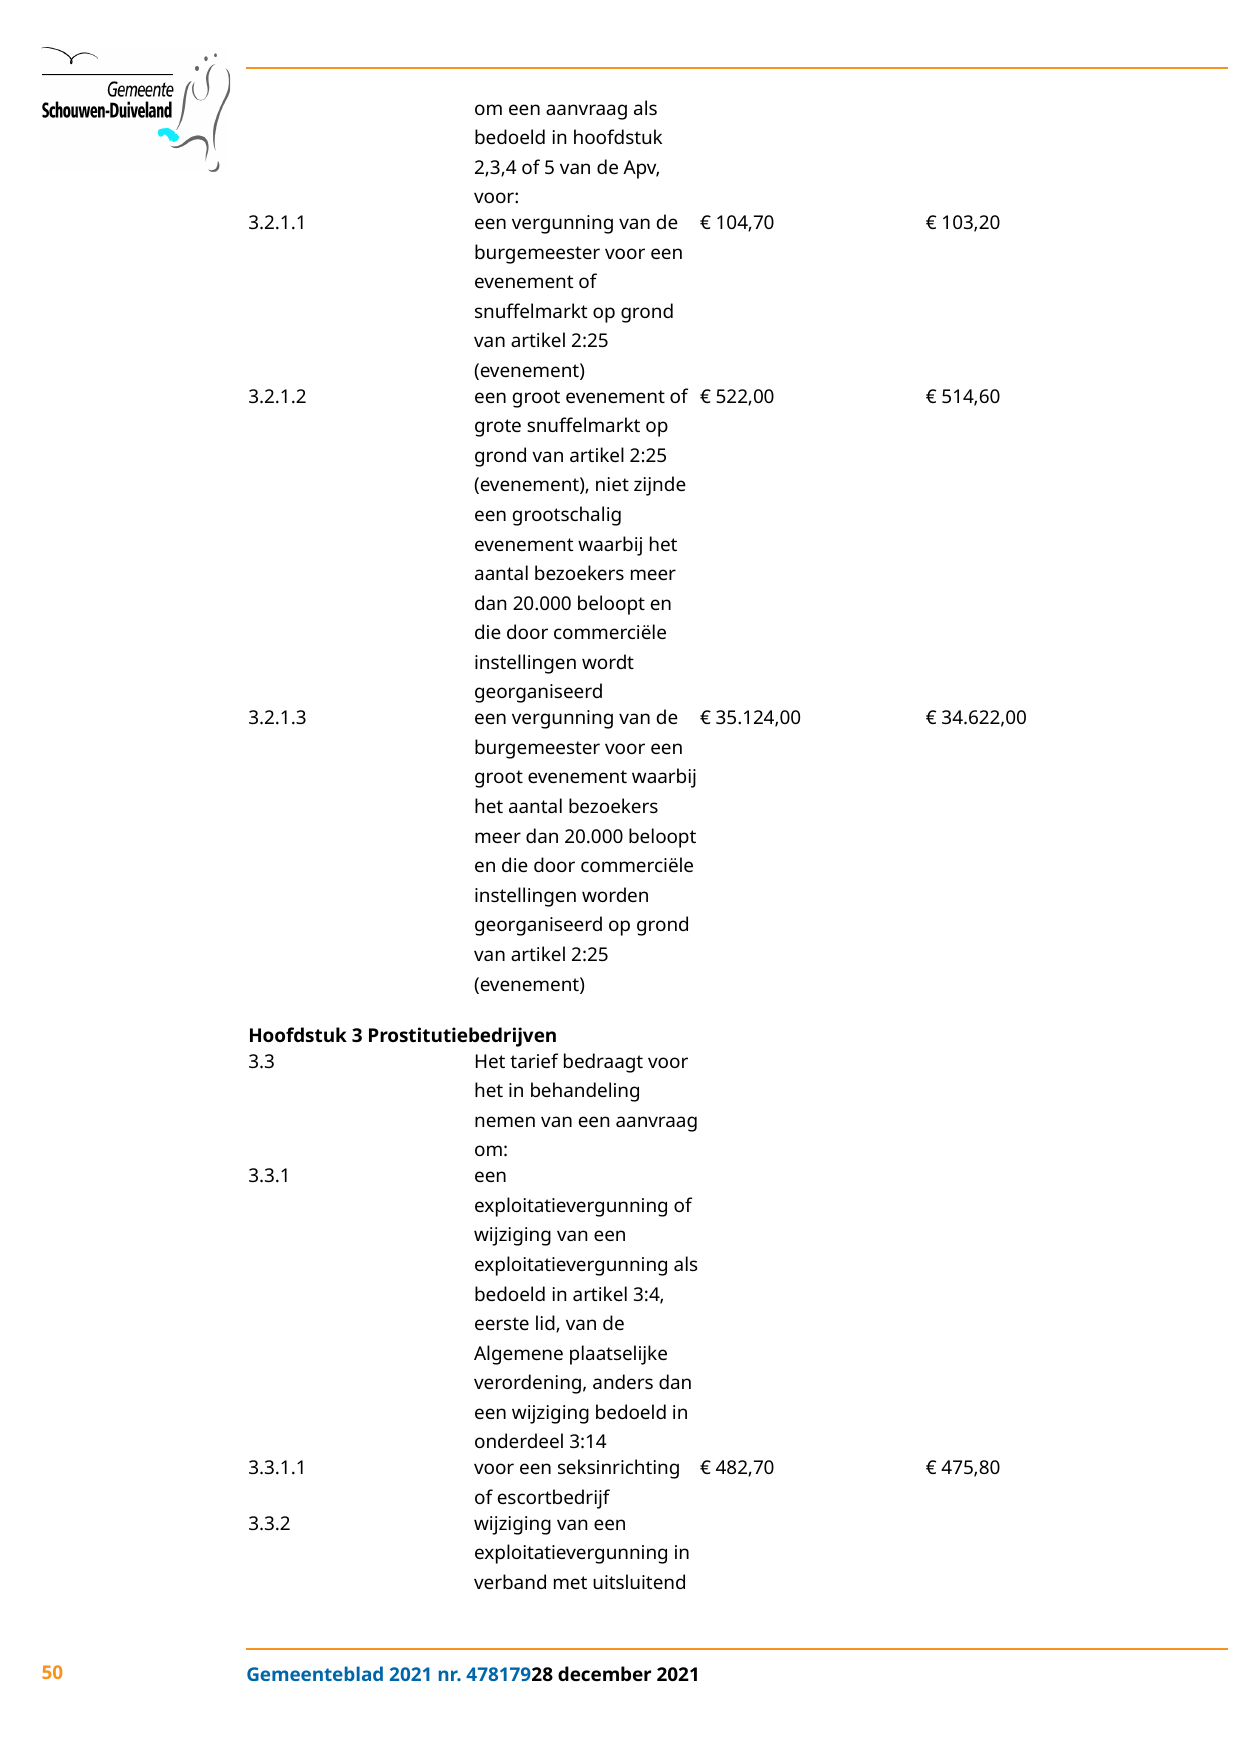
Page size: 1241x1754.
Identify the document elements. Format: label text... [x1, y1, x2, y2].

table_cell € 482,70 [700, 1454, 926, 1510]
table_cell 3.3.1.1 [248, 1454, 474, 1510]
table_cell [248, 95, 474, 209]
picture [41, 47, 231, 172]
table_cell 3.2.1.2 [248, 383, 474, 704]
table_cell Het tarief bedraagt voor het in behandeling nemen van een aanvraag om: [474, 1048, 700, 1162]
table_cell [700, 95, 926, 209]
table_cell [700, 1163, 926, 1454]
table_cell [926, 95, 1152, 209]
table_cell [474, 996, 700, 1022]
table_cell 3.2.1.3 [248, 705, 474, 996]
table_cell [700, 1022, 926, 1048]
table_cell € 34.622,00 [926, 705, 1152, 996]
table_cell wijziging van een exploitatievergunning in verband met uitsluitend [474, 1510, 700, 1594]
table_cell [926, 996, 1152, 1022]
table_cell € 514,60 [926, 383, 1152, 704]
table_cell € 35.124,00 [700, 705, 926, 996]
table_cell 3.3 [248, 1048, 474, 1162]
table_cell 3.3.1 [248, 1163, 474, 1454]
table_cell een vergunning van de burgemeester voor een evenement of snuffelmarkt op grond van artikel 2:25 (evenement) [474, 209, 700, 383]
table_cell [700, 1510, 926, 1594]
table_cell [700, 1048, 926, 1162]
table_cell € 475,80 [926, 1454, 1152, 1510]
table_cell [926, 1022, 1152, 1048]
table_cell 3.3.2 [248, 1510, 474, 1594]
table_cell een exploitatievergunning of wijziging van een exploitatievergunning als bedoeld in artikel 3:4, eerste lid, van de Algemene plaatselijke verordening, anders dan een wijziging bedoeld in onderdeel 3:14 [474, 1163, 700, 1454]
table_cell [926, 1048, 1152, 1162]
table_cell een vergunning van de burgemeester voor een groot evenement waarbij het aantal bezoekers meer dan 20.000 beloopt en die door commerciële instellingen worden georganiseerd op grond van artikel 2:25 (evenement) [474, 705, 700, 996]
table_cell 3.2.1.1 [248, 209, 474, 383]
table_cell € 103,20 [926, 209, 1152, 383]
table_cell [926, 1510, 1152, 1594]
table_cell € 522,00 [700, 383, 926, 704]
table_cell € 104,70 [700, 209, 926, 383]
table_cell [700, 996, 926, 1022]
table_cell [248, 996, 474, 1022]
table_cell om een aanvraag als bedoeld in hoofdstuk 2,3,4 of 5 van de Apv, voor: [474, 95, 700, 209]
table_cell Hoofdstuk 3 Prostitutiebedrijven [248, 1022, 700, 1048]
table_cell voor een seksinrichting of escortbedrijf [474, 1454, 700, 1510]
table_cell [926, 1163, 1152, 1454]
table_cell een groot evenement of grote snuffelmarkt op grond van artikel 2:25 (evenement), niet zijnde een grootschalig evenement waarbij het aantal bezoekers meer dan 20.000 beloopt en die door commerciële instellingen wordt georganiseerd [474, 383, 700, 704]
